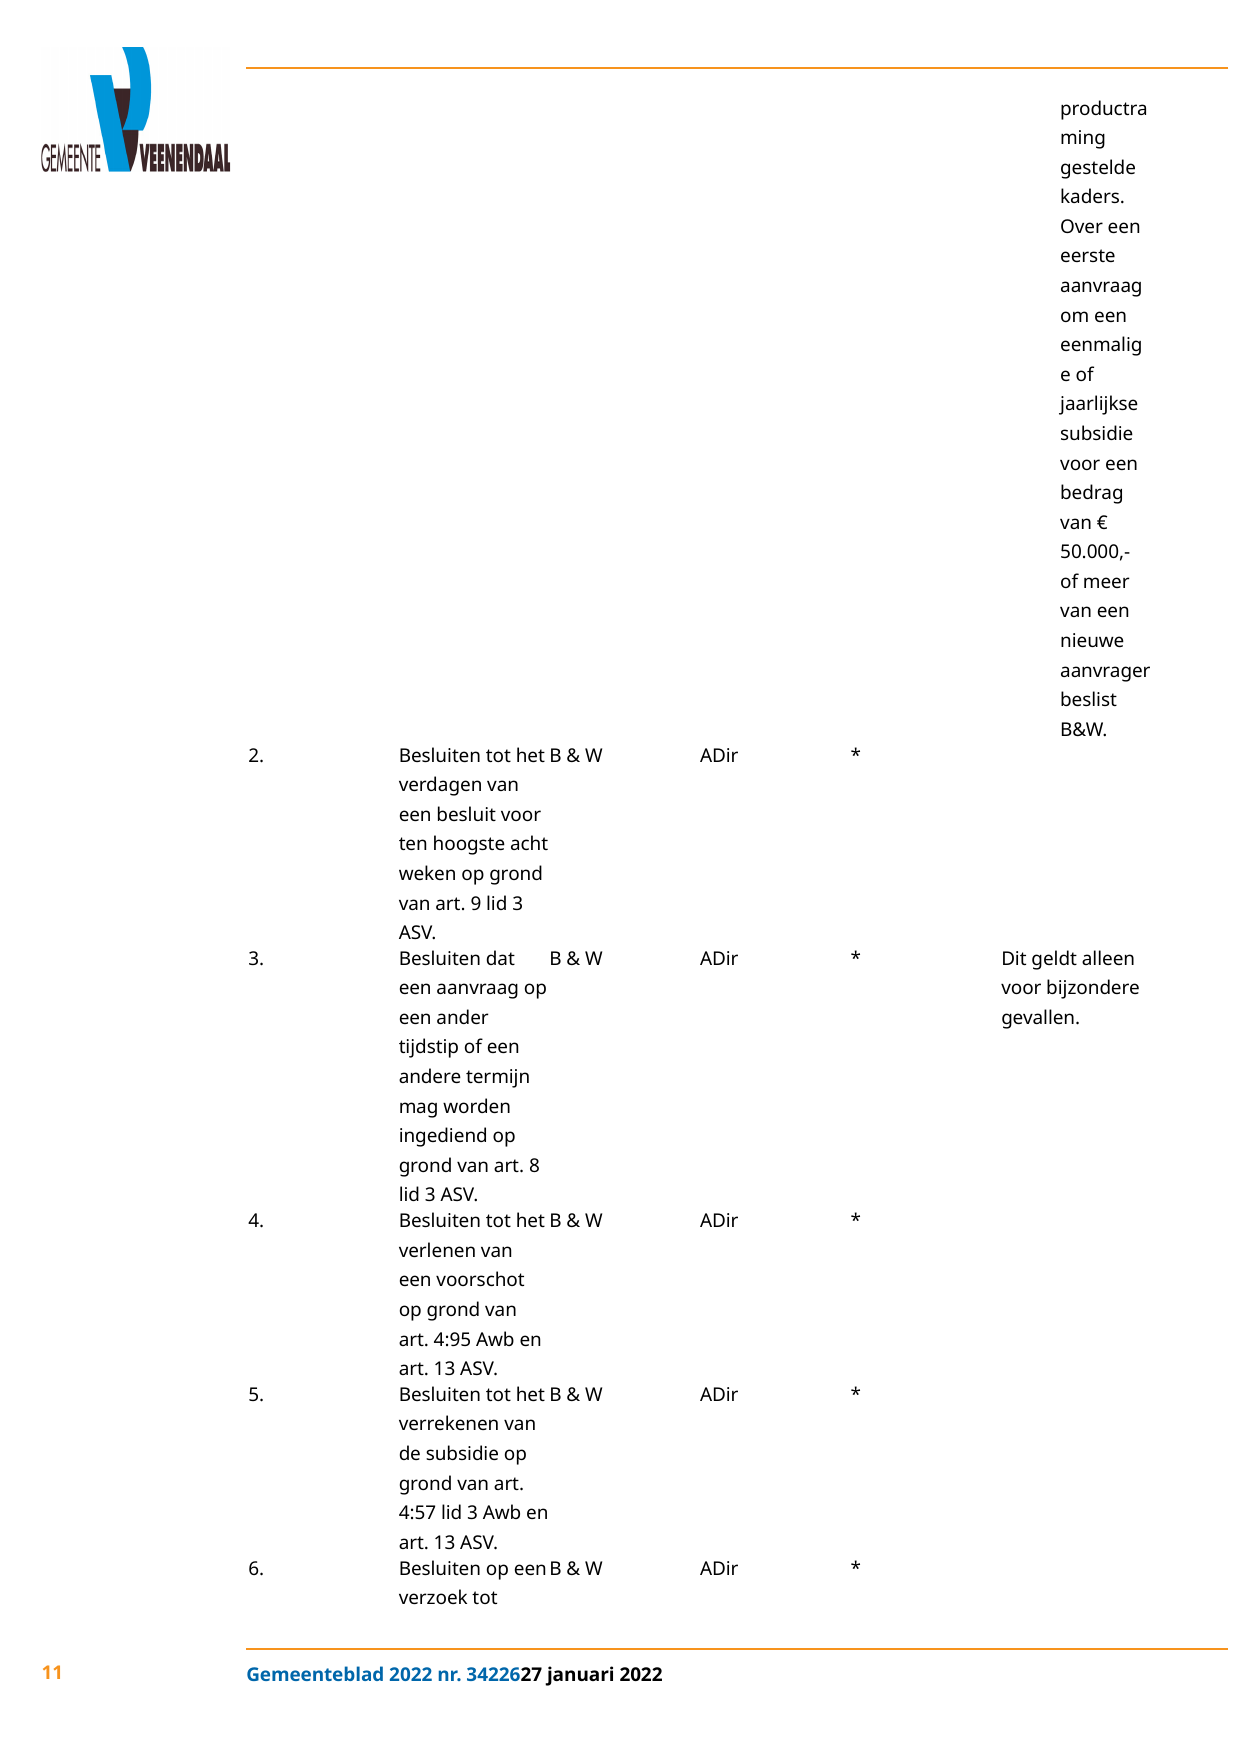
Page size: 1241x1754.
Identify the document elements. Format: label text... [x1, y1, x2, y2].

table_cell Besluiten op een verzoek tot [399, 1555, 549, 1610]
picture [41, 47, 130, 172]
table_cell 3. [248, 945, 398, 1207]
table_cell Besluiten dat een aanvraag op een ander tijdstip of een andere termijn mag worden ingediend op grond van art. 8 lid 3 ASV. [399, 945, 549, 1207]
table_cell * [850, 945, 1001, 1207]
table_cell * [850, 1208, 1001, 1381]
table_cell [248, 95, 398, 742]
table_cell 4. [248, 1208, 398, 1381]
table_cell 6. [248, 1555, 398, 1610]
picture [123, 47, 231, 172]
table_cell 2. [248, 742, 398, 945]
table_cell * [850, 742, 1001, 945]
table_cell [399, 95, 549, 742]
table_cell ADir [700, 742, 850, 945]
table_cell productraming gestelde kaders. Over een eerste aanvraag om een eenmalige of jaarlijkse subsidie voor een bedrag van € 50.000,- of meer van een nieuwe aanvrager beslist B&W. [1001, 95, 1152, 742]
table_cell [1001, 1208, 1152, 1381]
table_cell B & W [549, 1208, 700, 1381]
table_cell ADir [700, 1555, 850, 1610]
table_cell ADir [700, 945, 850, 1207]
table_cell ADir [700, 1208, 850, 1381]
table_cell * [850, 1381, 1001, 1555]
table_cell B & W [549, 945, 700, 1207]
table_cell [549, 95, 700, 742]
table_cell Besluiten tot het verdagen van een besluit voor ten hoogste acht weken op grond van art. 9 lid 3 ASV. [399, 742, 549, 945]
table_cell B & W [549, 1555, 700, 1610]
table_cell ADir [700, 1381, 850, 1555]
table_cell [1001, 1555, 1152, 1610]
table_cell Besluiten tot het verlenen van een voorschot op grond van art. 4:95 Awb en art. 13 ASV. [399, 1208, 549, 1381]
table_cell [700, 95, 850, 742]
table_cell [850, 95, 1001, 742]
table_cell [1001, 742, 1152, 945]
table_cell B & W [549, 1381, 700, 1555]
table_cell B & W [549, 742, 700, 945]
table_cell 5. [248, 1381, 398, 1555]
table_cell * [850, 1555, 1001, 1610]
table_cell [1001, 1381, 1152, 1555]
table_cell Besluiten tot het verrekenen van de subsidie op grond van art. 4:57 lid 3 Awb en art. 13 ASV. [399, 1381, 549, 1555]
table_cell Dit geldt alleen voor bijzondere gevallen. [1001, 945, 1152, 1207]
